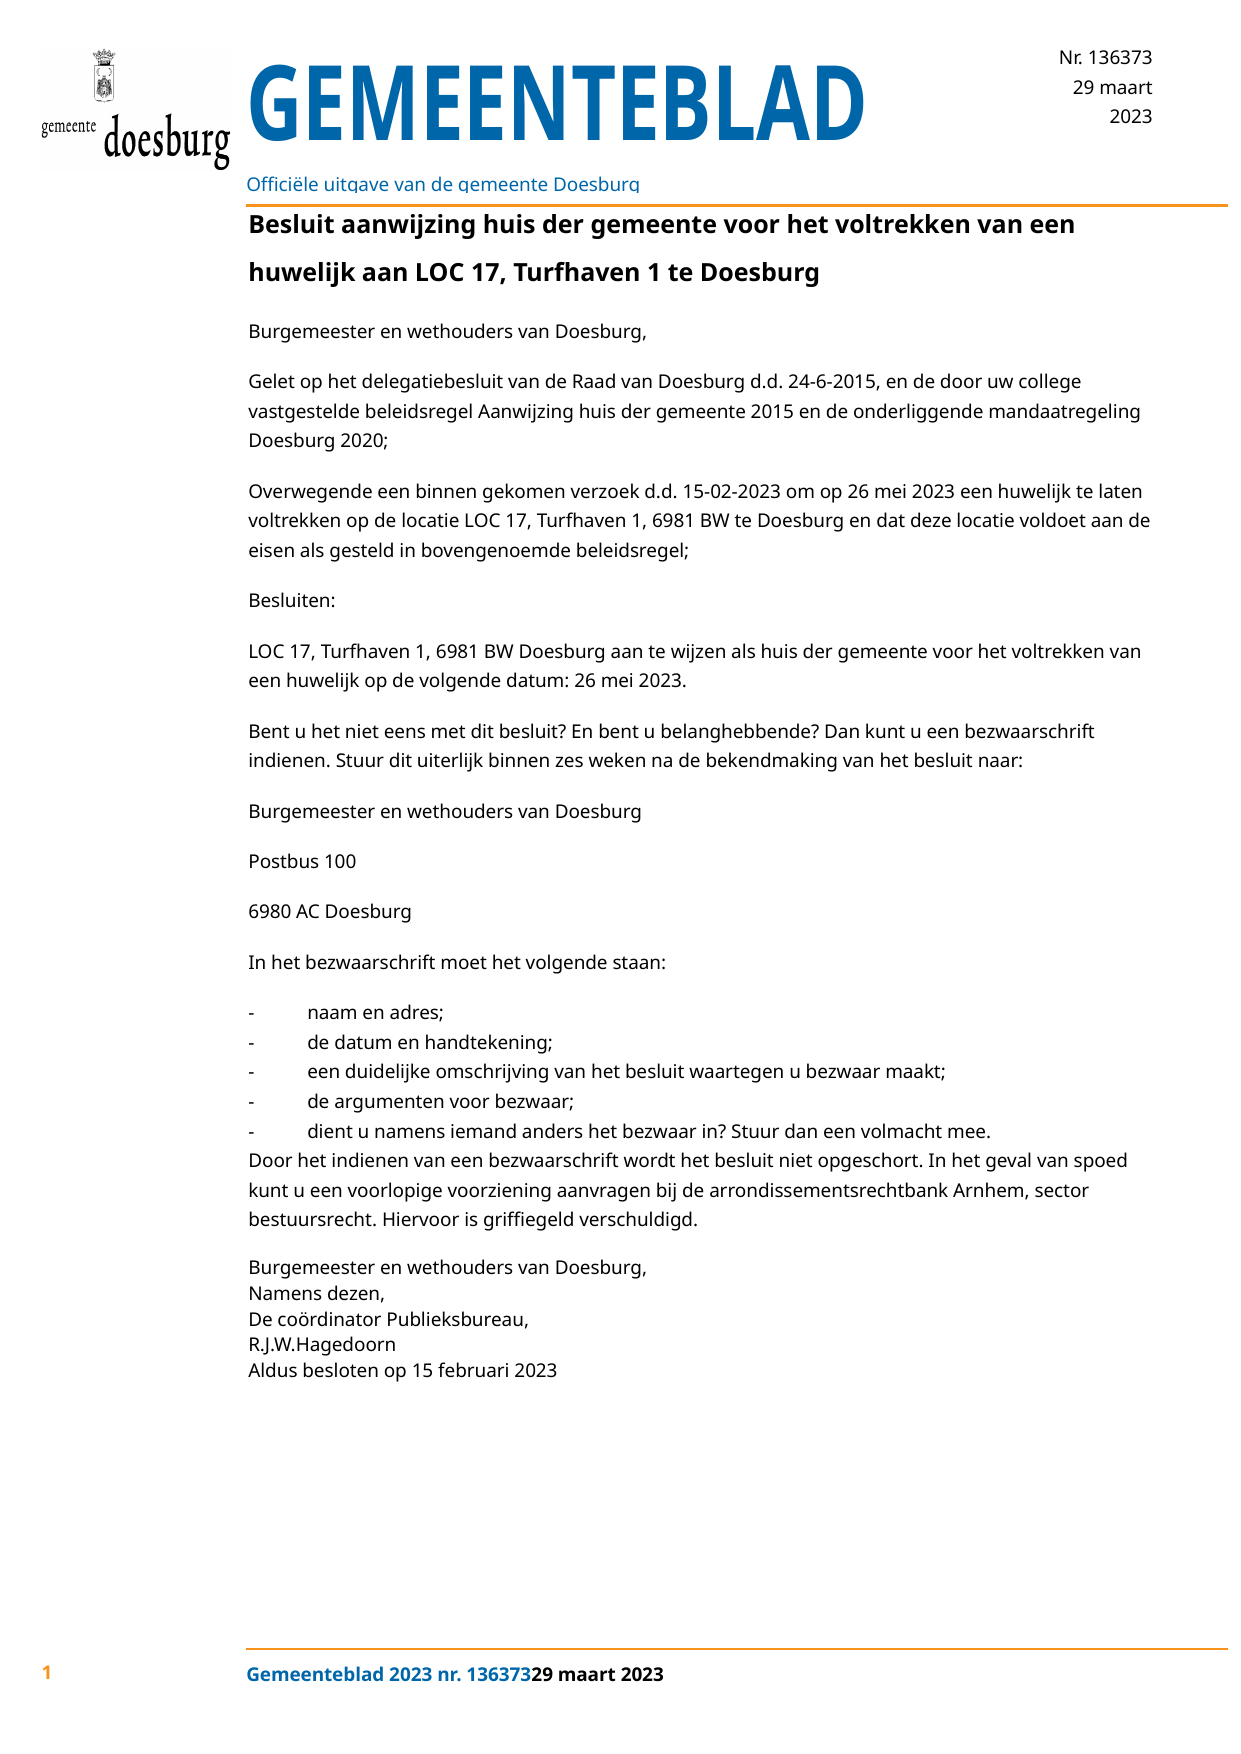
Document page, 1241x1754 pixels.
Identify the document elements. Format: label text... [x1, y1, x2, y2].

text 6980 AC Doesburg [248, 899, 1152, 924]
text In het bezwaarschrift moet het volgende staan: [248, 949, 1152, 975]
text Burgemeester en wethouders van Doesburg [248, 798, 1152, 824]
text Burgemeester en wethouders van Doesburg, [248, 1254, 1152, 1280]
list naam en adres; [248, 999, 1152, 1025]
text Bent u het niet eens met dit besluit? En bent u belanghebbende? Dan kunt u een bezwaarschrift indienen. Stuur dit uiterlijk binnen zes weken na de bekendmaking van het besluit naar: [248, 718, 1152, 773]
text R.J.W.Hagedoorn [248, 1332, 1152, 1357]
text Besluiten: [248, 587, 1152, 613]
text De coördinator Publieksbureau, [248, 1306, 1152, 1332]
text Burgemeester en wethouders van Doesburg, [248, 318, 1152, 344]
list een duidelijke omschrijving van het besluit waartegen u bezwaar maakt; [248, 1059, 1152, 1084]
text Besluit aanwijzing huis der gemeente voor het voltrekken van een huwelijk aan LOC 17, Turfhaven 1 te Doesburg [248, 207, 1152, 288]
text Overwegende een binnen gekomen verzoek d.d. 15-02-2023 om op 26 mei 2023 een huwelijk te laten voltrekken op de locatie LOC 17, Turfhaven 1, 6981 BW te Doesburg en dat deze locatie voldoet aan de eisen als gesteld in bovengenoemde beleidsregel; [248, 478, 1152, 563]
text Gelet op het delegatiebesluit van de Raad van Doesburg d.d. 24-6-2015, en de door uw college vastgestelde beleidsregel Aanwijzing huis der gemeente 2015 en de onderliggende mandaatregeling Doesburg 2020; [248, 368, 1152, 453]
picture [41, 47, 231, 172]
list de datum en handtekening; [248, 1029, 1152, 1055]
text Door het indienen van een bezwaarschrift wordt het besluit niet opgeschort. In het geval van spoed kunt u een voorlopige voorziening aanvragen bij de arrondissementsrechtbank Arnhem, sector bestuursrecht. Hiervoor is griffiegeld verschuldigd. [248, 1147, 1152, 1232]
text Namens dezen, [248, 1280, 1152, 1306]
text Aldus besloten op 15 februari 2023 [248, 1357, 1152, 1383]
list dient u namens iemand anders het bezwaar in? Stuur dan een volmacht mee. [248, 1118, 1152, 1144]
text LOC 17, Turfhaven 1, 6981 BW Doesburg aan te wijzen als huis der gemeente voor het voltrekken van een huwelijk op de volgende datum: 26 mei 2023. [248, 638, 1152, 693]
list de argumenten voor bezwaar; [248, 1088, 1152, 1114]
text Postbus 100 [248, 848, 1152, 874]
